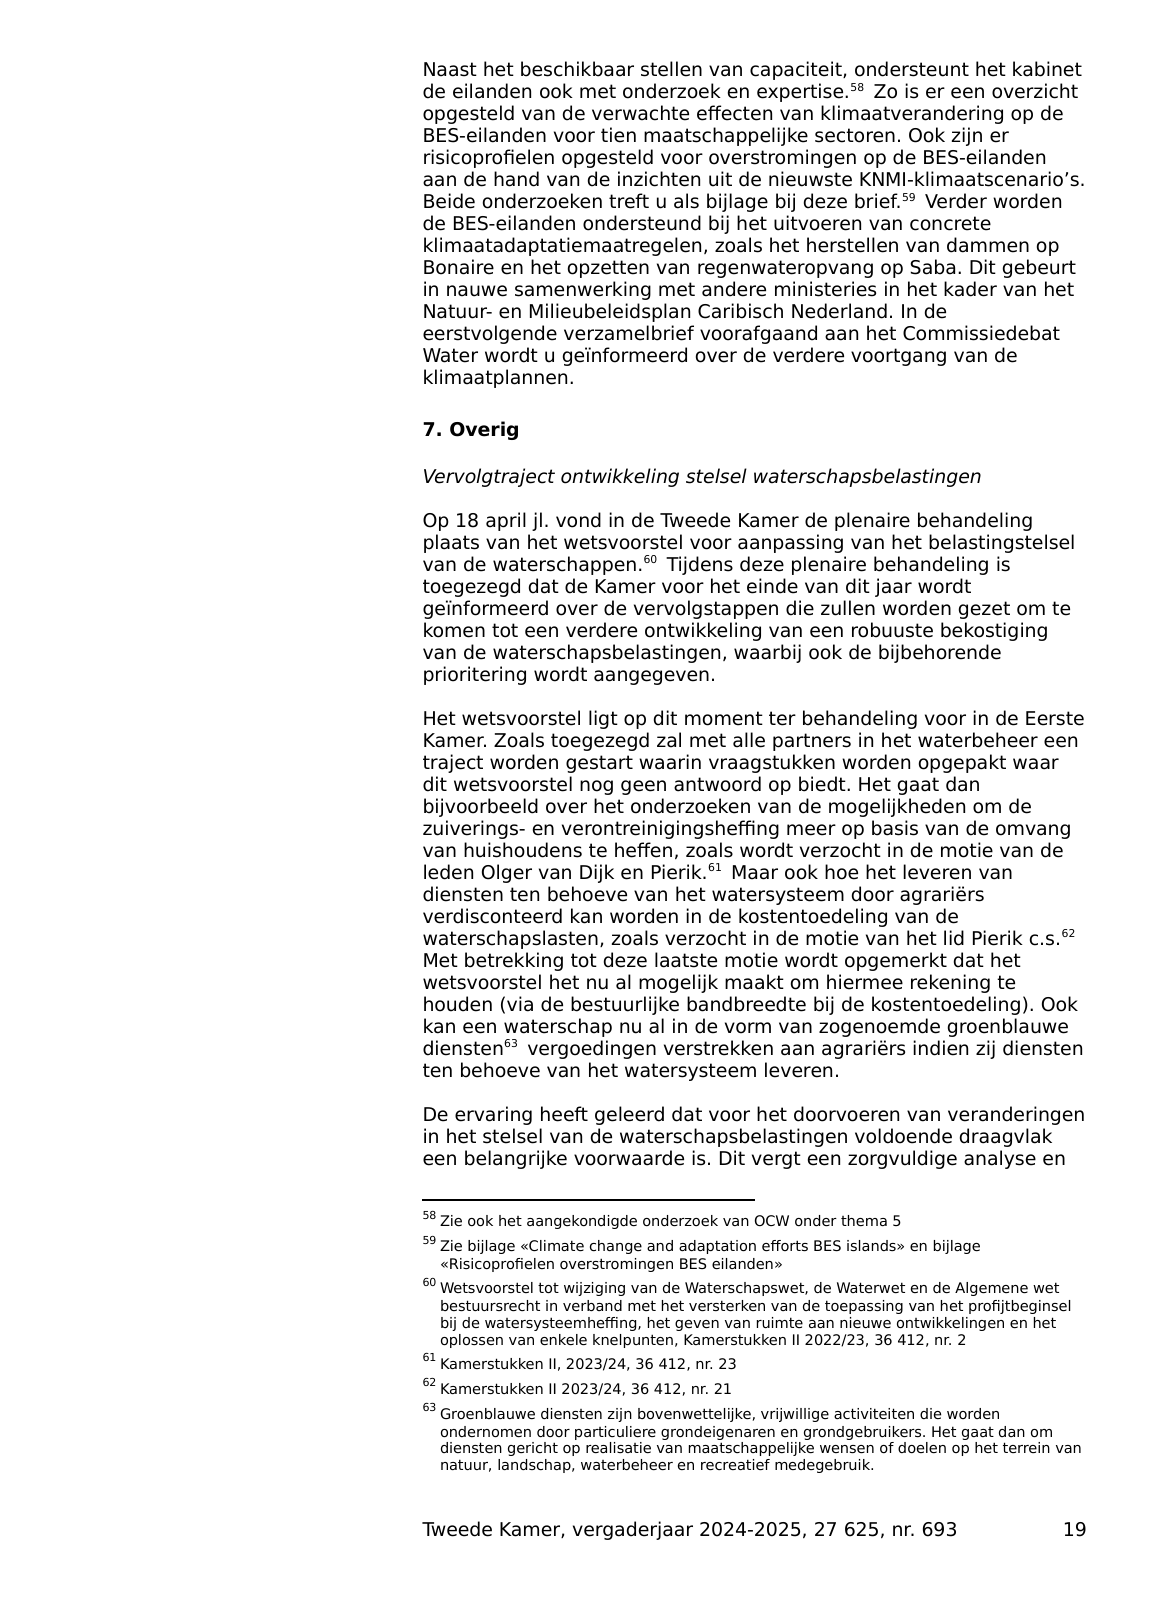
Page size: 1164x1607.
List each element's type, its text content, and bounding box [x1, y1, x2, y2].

text Op 18 april jl. vond in de Tweede Kamer de plenaire behandeling plaats van het wetsvoorstel voor aanpassing van het belastingstelsel van de waterschappen. Tijdens deze plenaire behandeling is toegezegd dat de Kamer voor het einde van dit jaar wordt geïnformeerd over de vervolgstappen die zullen worden gezet om te komen tot een verdere ontwikkeling van een robuuste bekostiging van de waterschapsbelastingen, waarbij ook de bijbehorende prioritering wordt aangegeven. [422, 510, 1087, 686]
text Zie bijlage «Climate change and adaptation efforts BES islands» en bijlage «Risicoprofielen overstromingen BES eilanden» [422, 1234, 1087, 1273]
text De ervaring heeft geleerd dat voor het doorvoeren van veranderingen in het stelsel van de waterschapsbelastingen voldoende draagvlak een belangrijke voorwaarde is. Dit vergt een zorgvuldige analyse en [422, 1104, 1087, 1170]
subtitle 7. Overig [422, 419, 1087, 441]
text Naast het beschikbaar stellen van capaciteit, ondersteunt het kabinet de eilanden ook met onderzoek en expertise. Zo is er een overzicht opgesteld van de verwachte effecten van klimaatverandering op de BES-eilanden voor tien maatschappelijke sectoren. Ook zijn er risicoprofielen opgesteld voor overstromingen op de BES-eilanden aan de hand van de inzichten uit de nieuwste KNMI-klimaatscenario’s. Beide onderzoeken treft u als bijlage bij deze brief. Verder worden de BES-eilanden ondersteund bij het uitvoeren van concrete klimaatadaptatiemaatregelen, zoals het herstellen van dammen op Bonaire en het opzetten van regenwateropvang op Saba. Dit gebeurt in nauwe samenwerking met andere ministeries in het kader van het Natuur- en Milieubeleidsplan Caribisch Nederland. In de eerstvolgende verzamelbrief voorafgaand aan het Commissiedebat Water wordt u geïnformeerd over de verdere voortgang van de klimaatplannen. [422, 59, 1087, 389]
text Zie ook het aangekondigde onderzoek van OCW onder thema 5 [422, 1209, 1087, 1231]
subtitle Vervolgtraject ontwikkeling stelsel waterschapsbelastingen [422, 466, 1087, 488]
text Met betrekking tot deze laatste motie wordt opgemerkt dat het wetsvoorstel het nu al mogelijk maakt om hiermee rekening te houden (via de bestuurlijke bandbreedte bij de kostentoedeling). Ook kan een waterschap nu al in de vorm van zogenoemde groenblauwe diensten vergoedingen verstrekken aan agrariërs indien zij diensten ten behoeve van het watersysteem leveren. [422, 950, 1087, 1082]
text Kamerstukken II 2023/24, 36 412, nr. 21 [422, 1377, 1087, 1399]
text Het wetsvoorstel ligt op dit moment ter behandeling voor in de Eerste Kamer. Zoals toegezegd zal met alle partners in het waterbeheer een traject worden gestart waarin vraagstukken worden opgepakt waar dit wetsvoorstel nog geen antwoord op biedt. Het gaat dan bijvoorbeeld over het onderzoeken van de mogelijkheden om de zuiverings- en verontreinigingsheffing meer op basis van de omvang van huishoudens te heffen, zoals wordt verzocht in de motie van de leden Olger van Dijk en Pierik. Maar ook hoe het leveren van diensten ten behoeve van het watersysteem door agrariërs verdisconteerd kan worden in de kostentoedeling van de waterschapslasten, zoals verzocht in de motie van het lid Pierik c.s. [422, 708, 1087, 950]
text Kamerstukken II, 2023/24, 36 412, nr. 23 [422, 1352, 1087, 1374]
text Groenblauwe diensten zijn bovenwettelijke, vrijwillige activiteiten die worden ondernomen door particuliere grondeigenaren en grondgebruikers. Het gaat dan om diensten gericht op realisatie van maatschappelijke wensen of doelen op het terrein van natuur, landschap, waterbeheer en recreatief medegebruik. [422, 1402, 1087, 1474]
text Wetsvoorstel tot wijziging van de Waterschapswet, de Waterwet en de Algemene wet bestuursrecht in verband met het versterken van de toepassing van het profijtbeginsel bij de watersysteemheffing, het geven van ruimte aan nieuwe ontwikkelingen en het oplossen van enkele knelpunten, Kamerstukken II 2022/23, 36 412, nr. 2 [422, 1276, 1087, 1349]
